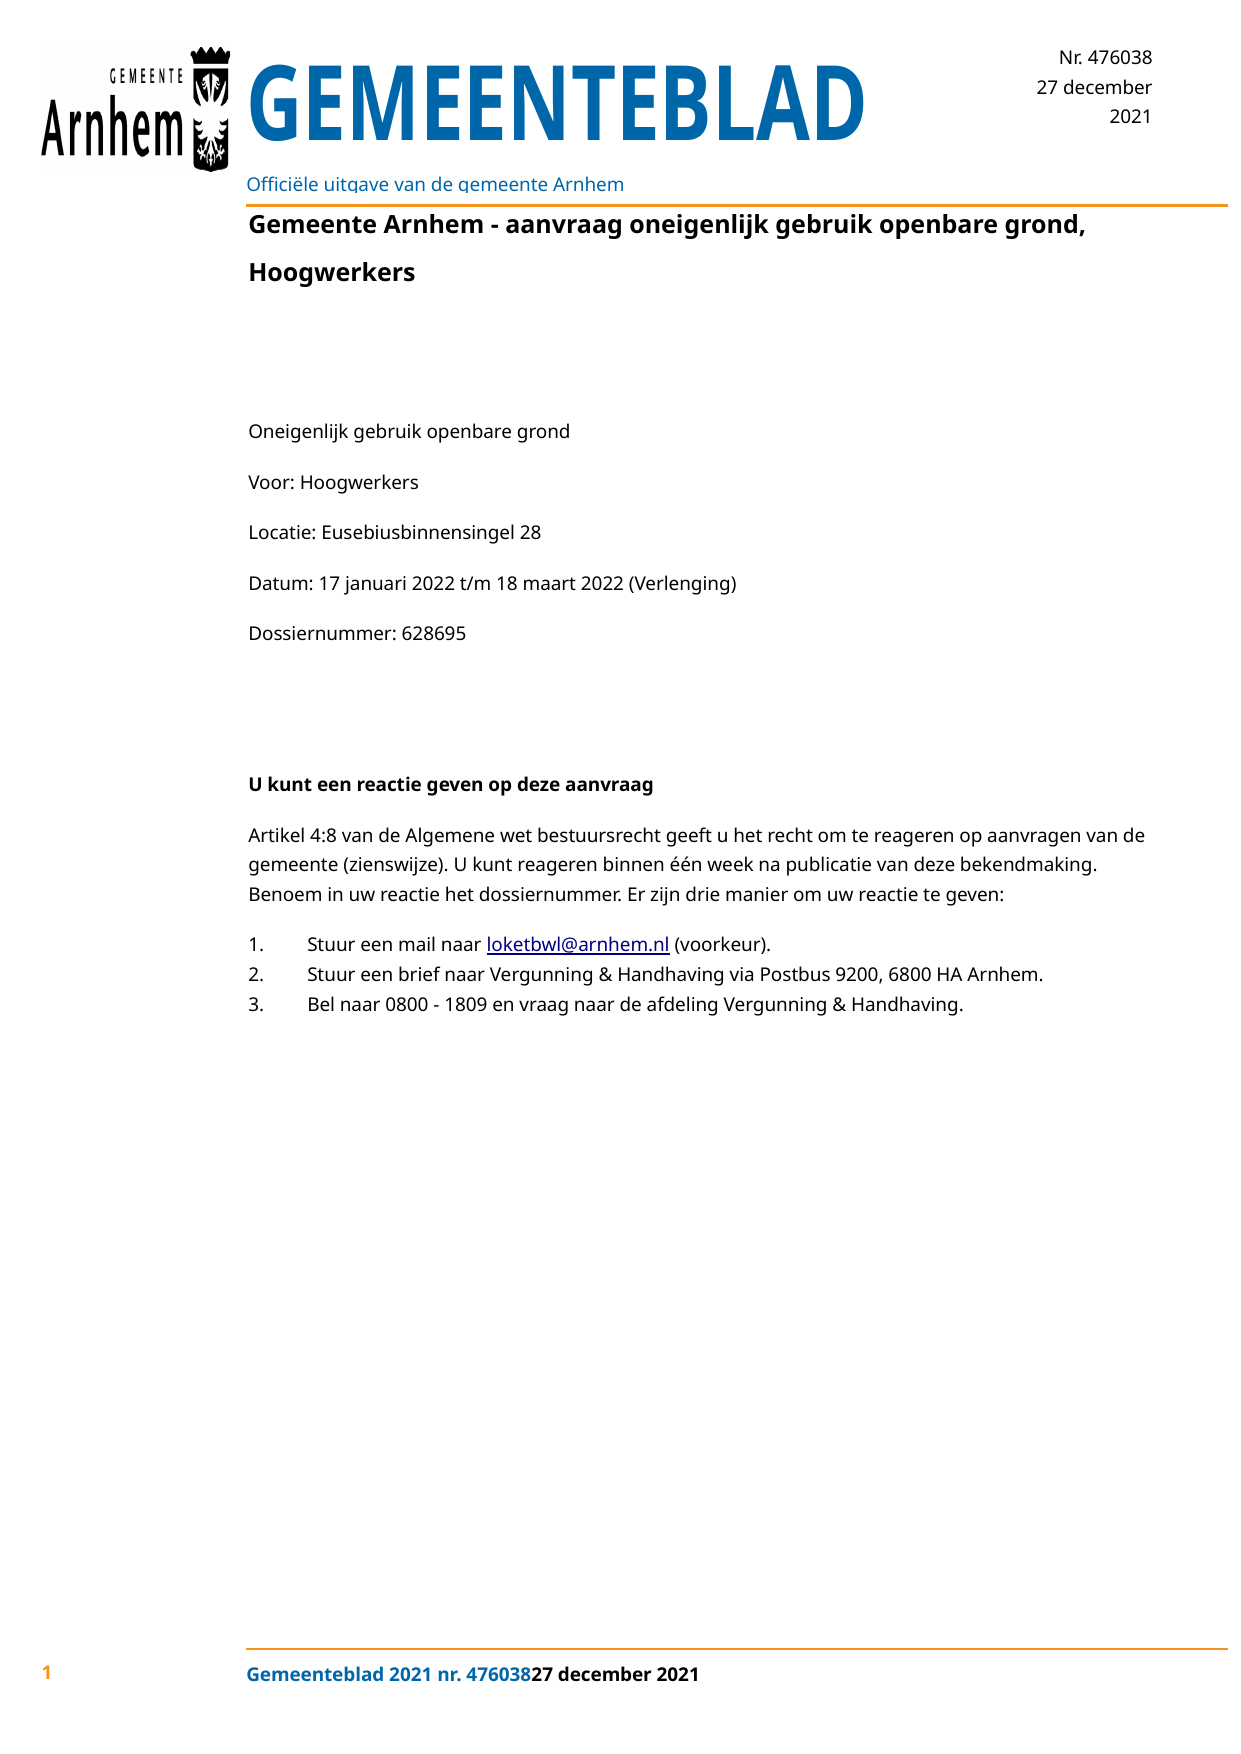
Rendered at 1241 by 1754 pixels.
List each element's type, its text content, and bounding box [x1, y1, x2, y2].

text Dossiernummer: 628695 [248, 620, 1152, 646]
text Gemeente Arnhem - aanvraag oneigenlijk gebruik openbare grond, Hoogwerkers [248, 207, 1152, 288]
list Stuur een brief naar Vergunning & Handhaving via Postbus 9200, 6800 HA Arnhem. [248, 961, 1152, 987]
picture [41, 47, 231, 172]
text Locatie: Eusebiusbinnensingel 28 [248, 519, 1152, 545]
text Oneigenlijk gebruik openbare grond [248, 419, 1152, 444]
list Stuur een mail naar loketbwl@arnhem.nl (voorkeur). [248, 932, 1152, 957]
text Datum: 17 januari 2022 t/m 18 maart 2022 (Verlenging) [248, 570, 1152, 596]
list Bel naar 0800 - 1809 en vraag naar de afdeling Vergunning & Handhaving. [248, 991, 1152, 1017]
text Voor: Hoogwerkers [248, 469, 1152, 495]
text U kunt een reactie geven op deze aanvraag [248, 772, 1152, 797]
text Artikel 4:8 van de Algemene wet bestuursrecht geeft u het recht om te reageren op aanvragen van de gemeente (zienswijze). U kunt reageren binnen één week na publicatie van deze bekendmaking. Benoem in uw reactie het dossiernummer. Er zijn drie manier om uw reactie te geven: [248, 822, 1152, 907]
